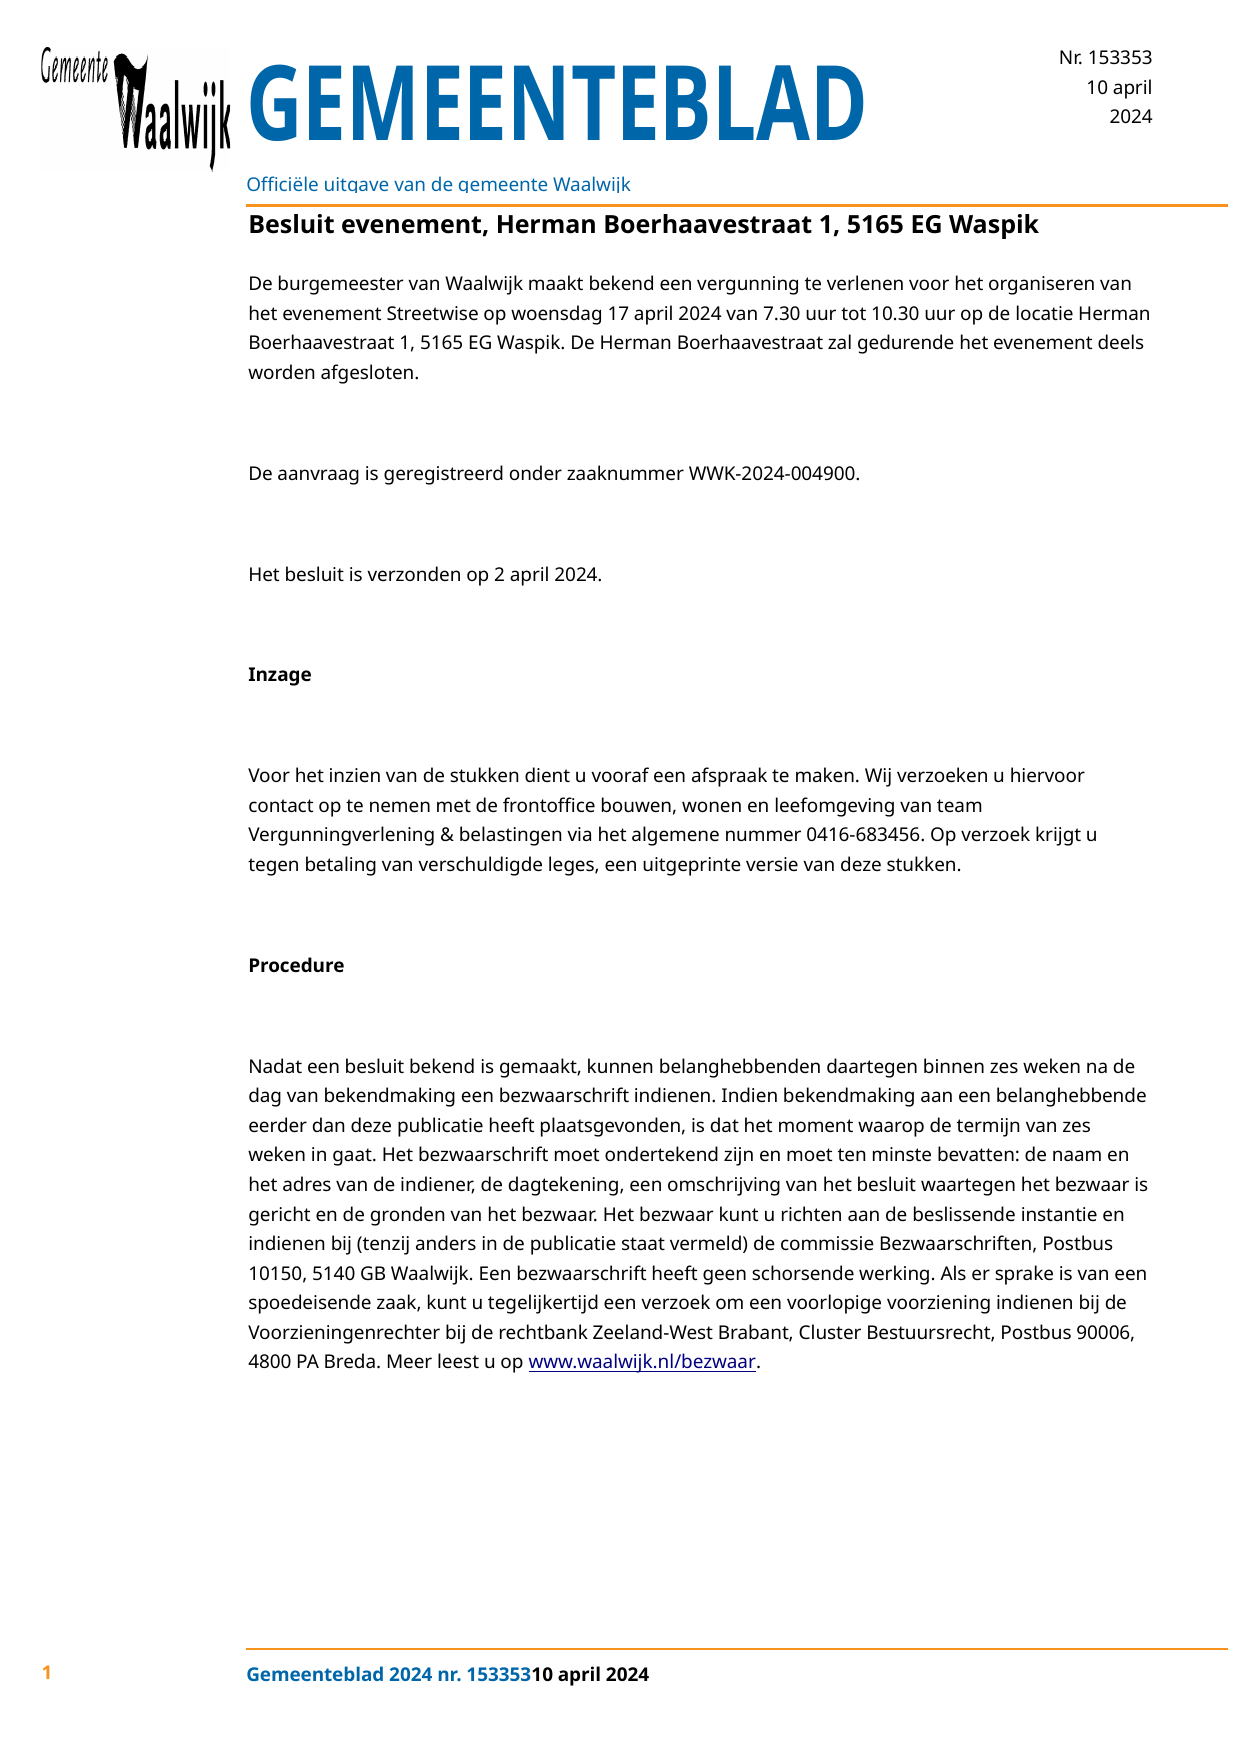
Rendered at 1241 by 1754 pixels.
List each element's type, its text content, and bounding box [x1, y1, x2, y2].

text Inzage [248, 662, 1152, 687]
text De burgemeester van Waalwijk maakt bekend een vergunning te verlenen voor het organiseren van het evenement Streetwise op woensdag 17 april 2024 van 7.30 uur tot 10.30 uur op de locatie Herman Boerhaavestraat 1, 5165 EG Waspik. De Herman Boerhaavestraat zal gedurende het evenement deels worden afgesloten. [248, 270, 1152, 385]
text De aanvraag is geregistreerd onder zaaknummer WWK-2024-004900. [248, 460, 1152, 486]
text Voor het inzien van de stukken dient u vooraf een afspraak te maken. Wij verzoeken u hiervoor contact op te nemen met de frontoffice bouwen, wonen en leefomgeving van team Vergunningverlening & belastingen via het algemene nummer 0416-683456. Op verzoek krijgt u tegen betaling van verschuldigde leges, een uitgeprinte versie van deze stukken. [248, 762, 1152, 877]
text Procedure [248, 952, 1152, 978]
text Nadat een besluit bekend is gemaakt, kunnen belanghebbenden daartegen binnen zes weken na de dag van bekendmaking een bezwaarschrift indienen. Indien bekendmaking aan een belanghebbende eerder dan deze publicatie heeft plaatsgevonden, is dat het moment waarop de termijn van zes weken in gaat. Het bezwaarschrift moet ondertekend zijn en moet ten minste bevatten: de naam en het adres van de indiener, de dagtekening, een omschrijving van het besluit waartegen het bezwaar is gericht en de gronden van het bezwaar. Het bezwaar kunt u richten aan de beslissende instantie en indienen bij (tenzij anders in de publicatie staat vermeld) de commissie Bezwaarschriften, Postbus 10150, 5140 GB Waalwijk. Een bezwaarschrift heeft geen schorsende werking. Als er sprake is van een spoedeisende zaak, kunt u tegelijkertijd een verzoek om een voorlopige voorziening indienen bij de Voorzieningenrechter bij de rechtbank Zeeland-West Brabant, Cluster Bestuursrecht, Postbus 90006, 4800 PA Breda. Meer leest u op www.waalwijk.nl/bezwaar. [248, 1053, 1152, 1374]
text Het besluit is verzonden op 2 april 2024. [248, 561, 1152, 586]
picture [41, 47, 231, 172]
text Besluit evenement, Herman Boerhaavestraat 1, 5165 EG Waspik [248, 207, 1152, 241]
